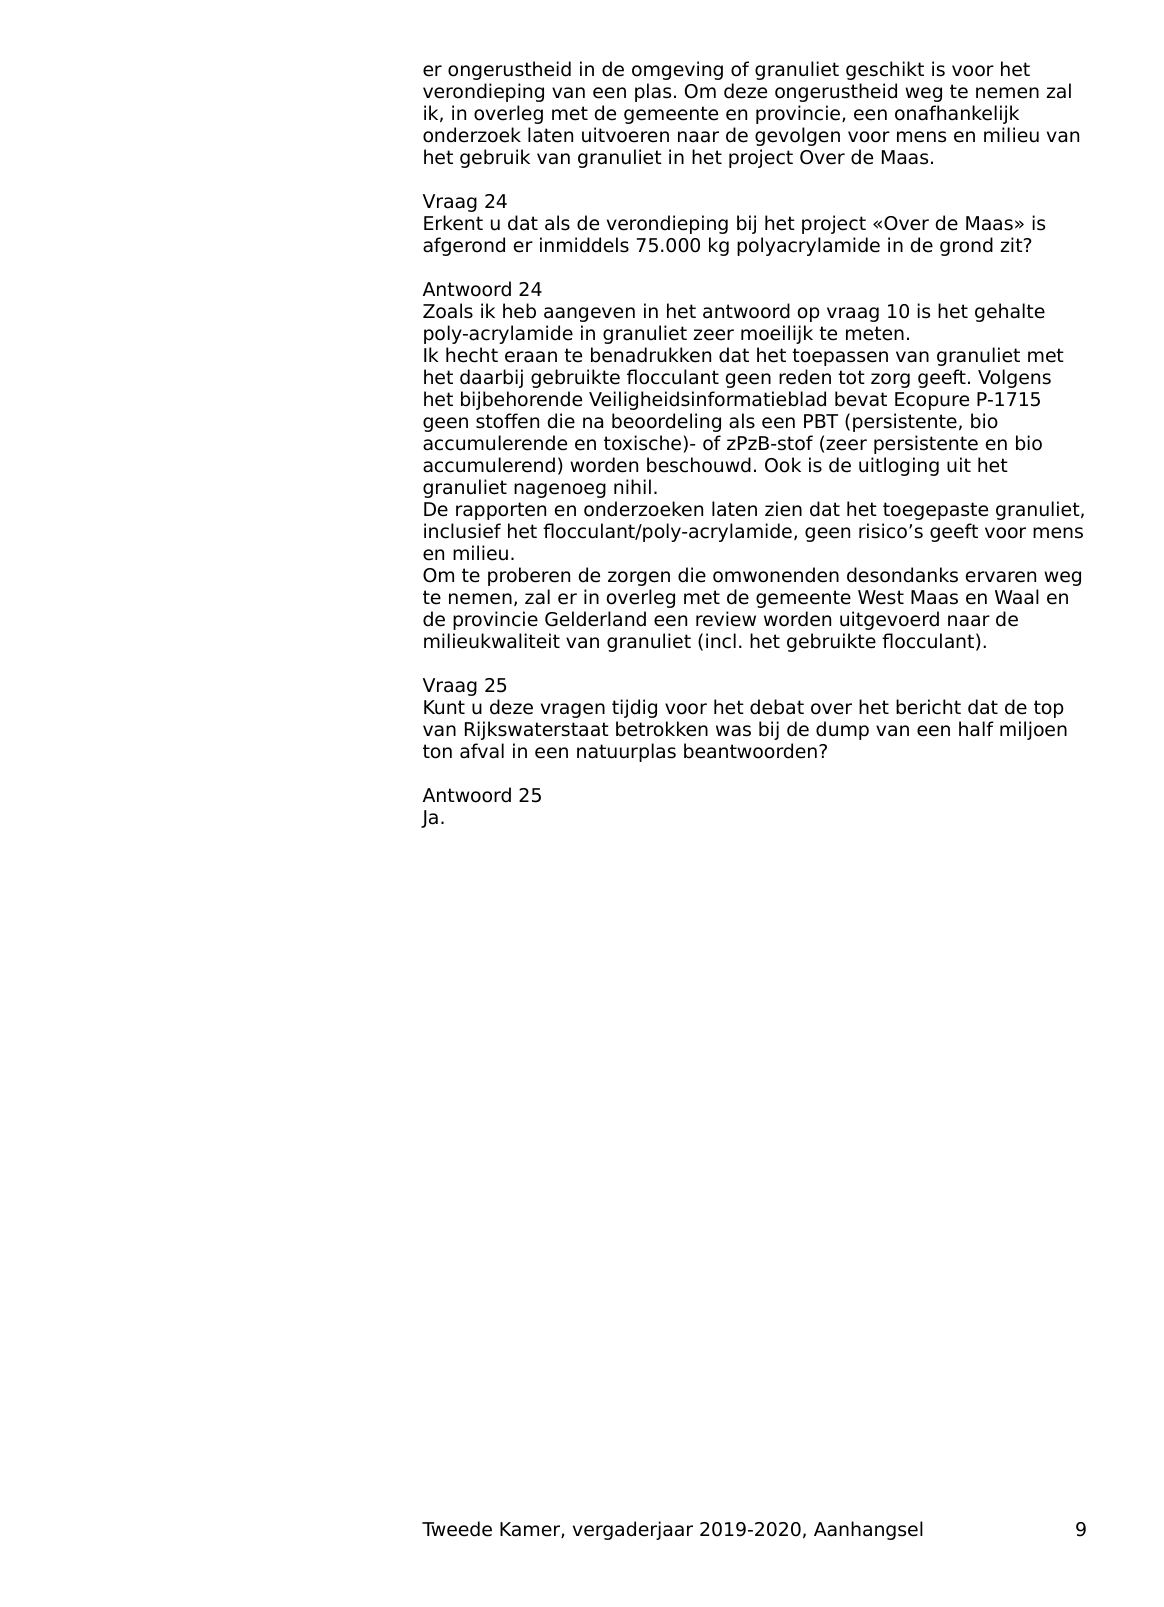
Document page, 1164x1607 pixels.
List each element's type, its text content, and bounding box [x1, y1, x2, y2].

text Ik hecht eraan te benadrukken dat het toepassen van granuliet met het daarbij gebruikte flocculant geen reden tot zorg geeft. Volgens het bijbehorende Veiligheidsinformatieblad bevat Ecopure P-1715 geen stoffen die na beoordeling als een PBT (persistente, bio accumulerende en toxische)- of zPzB-stof (zeer persistente en bio accumulerend) worden beschouwd. Ook is de uitloging uit het granuliet nagenoeg nihil. [422, 345, 1087, 499]
text Antwoord 25 [422, 785, 1087, 807]
text Kunt u deze vragen tijdig voor het debat over het bericht dat de top van Rijkswaterstaat betrokken was bij de dump van een half miljoen ton afval in een natuurplas beantwoorden? [422, 697, 1087, 763]
text Erkent u dat als de verondieping bij het project «Over de Maas» is afgerond er inmiddels 75.000 kg polyacrylamide in de grond zit? [422, 213, 1087, 257]
text Antwoord 24 [422, 279, 1087, 301]
text Vraag 24 [422, 191, 1087, 213]
text Om te proberen de zorgen die omwonenden desondanks ervaren weg te nemen, zal er in overleg met de gemeente West Maas en Waal en de provincie Gelderland een review worden uitgevoerd naar de milieukwaliteit van granuliet (incl. het gebruikte flocculant). [422, 565, 1087, 653]
text Zoals ik heb aangeven in het antwoord op vraag 10 is het gehalte poly-acrylamide in granuliet zeer moeilijk te meten. [422, 301, 1087, 345]
text De rapporten en onderzoeken laten zien dat het toegepaste granuliet, inclusief het flocculant/poly-acrylamide, geen risico’s geeft voor mens en milieu. [422, 499, 1087, 565]
text er ongerustheid in de omgeving of granuliet geschikt is voor het verondieping van een plas. Om deze ongerustheid weg te nemen zal ik, in overleg met de gemeente en provincie, een onafhankelijk onderzoek laten uitvoeren naar de gevolgen voor mens en milieu van het gebruik van granuliet in het project Over de Maas. [422, 59, 1087, 169]
text Vraag 25 [422, 675, 1087, 697]
text Ja. [422, 807, 1087, 829]
